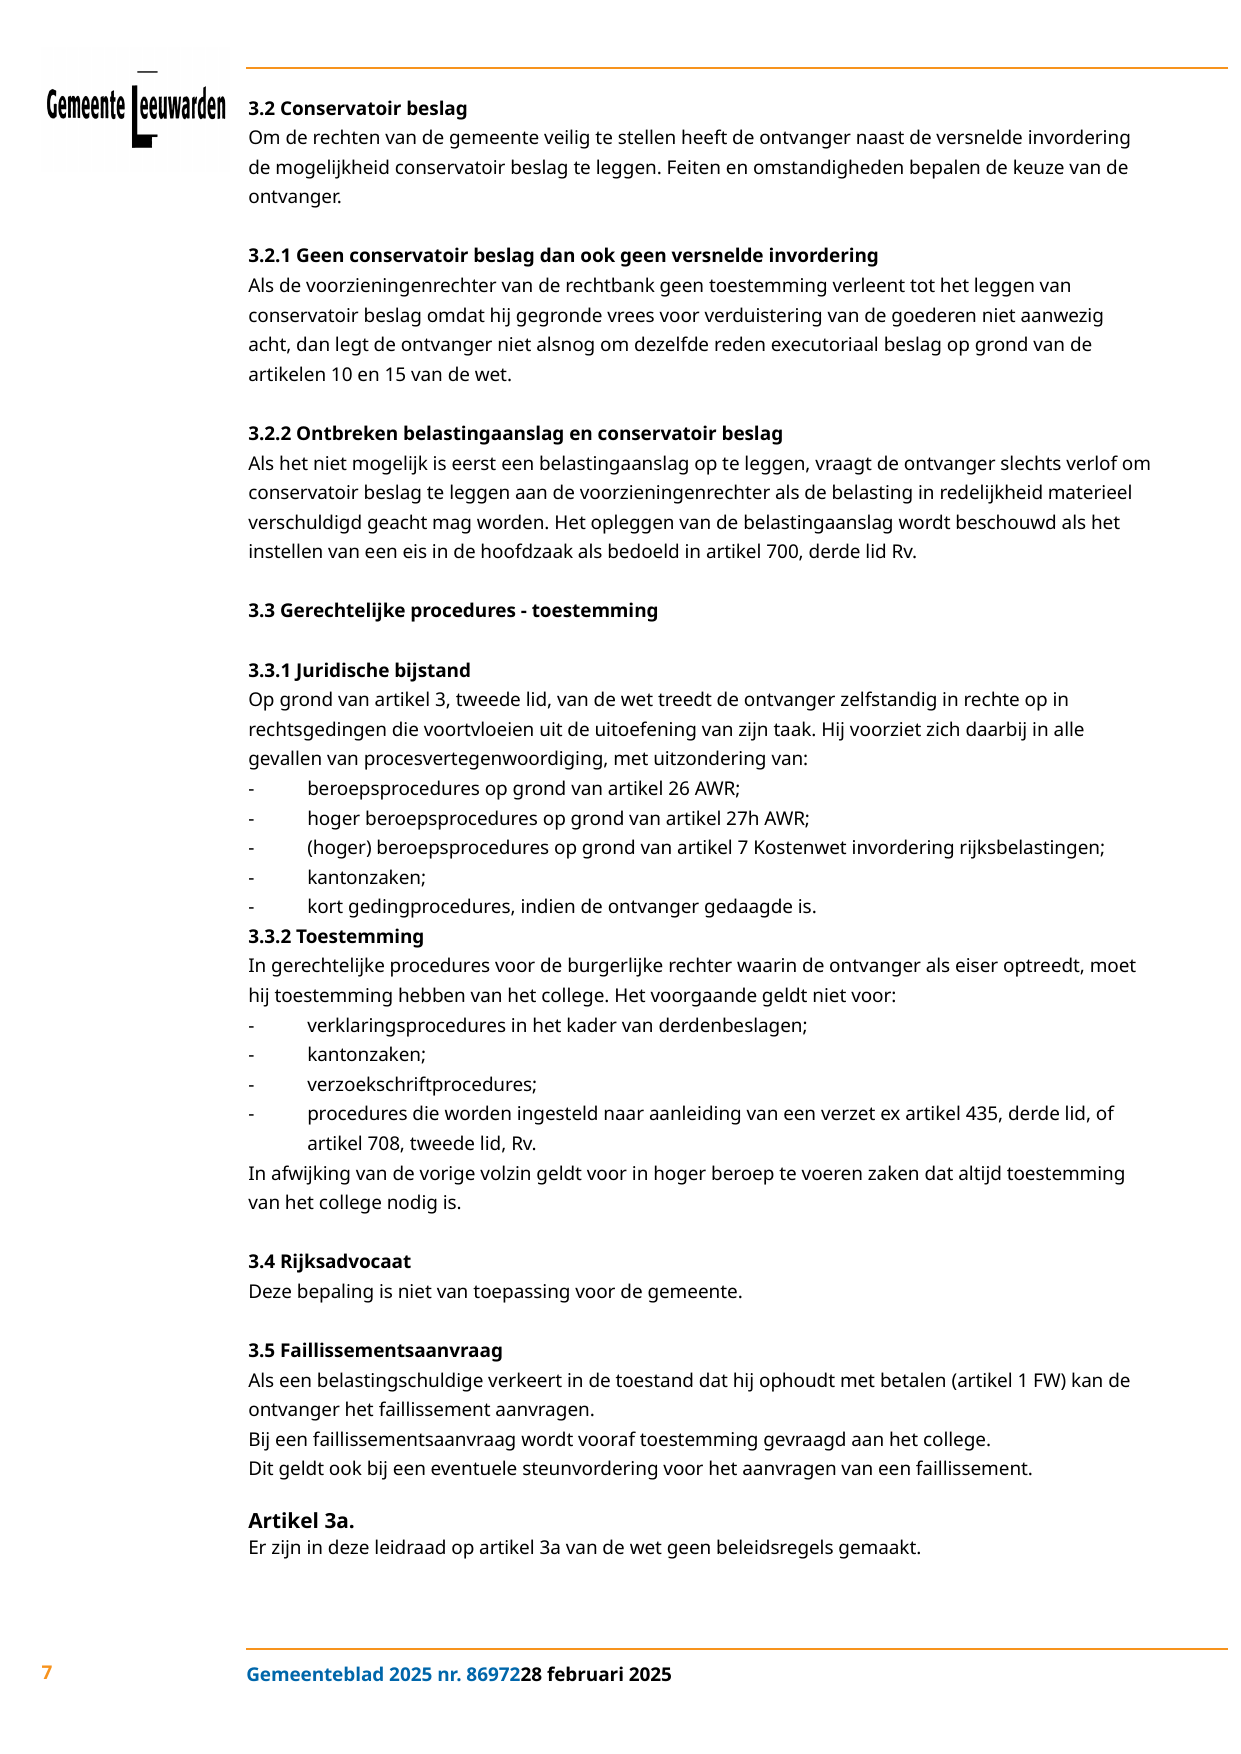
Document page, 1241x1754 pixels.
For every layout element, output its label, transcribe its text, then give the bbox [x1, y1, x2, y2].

text Als een belastingschuldige verkeert in de toestand dat hij ophoudt met betalen (artikel 1 FW) kan de ontvanger het faillissement aanvragen. [248, 1367, 1152, 1422]
text In gerechtelijke procedures voor de burgerlijke rechter waarin de ontvanger als eiser optreedt, moet hij toestemming hebben van het college. Het voorgaande geldt niet voor: [248, 953, 1152, 1008]
text 3.2 Conservatoir beslag [248, 95, 1152, 121]
text Als het niet mogelijk is eerst een belastingaanslag op te leggen, vraagt de ontvanger slechts verlof om conservatoir beslag te leggen aan de voorzieningenrechter als de belasting in redelijkheid materieel verschuldigd geacht mag worden. Het opleggen van de belastingaanslag wordt beschouwd als het instellen van een eis in de hoofdzaak als bedoeld in artikel 700, derde lid Rv. [248, 450, 1152, 564]
text Artikel 3a. [248, 1506, 1152, 1534]
text Om de rechten van de gemeente veilig te stellen heeft de ontvanger naast de versnelde invordering de mogelijkheid conservatoir beslag te leggen. Feiten en omstandigheden bepalen de keuze van de ontvanger. [248, 124, 1152, 209]
text In afwijking van de vorige volzin geldt voor in hoger beroep te voeren zaken dat altijd toestemming van het college nodig is. [248, 1160, 1152, 1215]
list procedures die worden ingesteld naar aanleiding van een verzet ex artikel 435, derde lid, of artikel 708, tweede lid, Rv. [248, 1101, 1152, 1156]
list kantonzaken; [248, 1041, 1152, 1067]
text Op grond van artikel 3, tweede lid, van de wet treedt de ontvanger zelfstandig in rechte op in rechtsgedingen die voortvloeien uit de uitoefening van zijn taak. Hij voorziet zich daarbij in alle gevallen van procesvertegenwoordiging, met uitzondering van: [248, 686, 1152, 771]
list kort gedingprocedures, indien de ontvanger gedaagde is. [248, 893, 1152, 919]
list beroepsprocedures op grond van artikel 26 AWR; [248, 775, 1152, 801]
text Deze bepaling is niet van toepassing voor de gemeente. [248, 1278, 1152, 1304]
text Als de voorzieningenrechter van de rechtbank geen toestemming verleent tot het leggen van conservatoir beslag omdat hij gegronde vrees voor verduistering van de goederen niet aanwezig acht, dan legt de ontvanger niet alsnog om dezelfde reden executoriaal beslag op grond van de artikelen 10 en 15 van de wet. [248, 272, 1152, 387]
picture [41, 47, 231, 172]
list verzoekschriftprocedures; [248, 1071, 1152, 1097]
text 3.3.2 Toestemming [248, 923, 1152, 949]
list hoger beroepsprocedures op grond van artikel 27h AWR; [248, 805, 1152, 831]
text Bij een faillissementsaanvraag wordt vooraf toestemming gevraagd aan het college. [248, 1426, 1152, 1452]
list (hoger) beroepsprocedures op grond van artikel 7 Kostenwet invordering rijksbelastingen; [248, 834, 1152, 860]
list kantonzaken; [248, 864, 1152, 890]
list verklaringsprocedures in het kader van derdenbeslagen; [248, 1012, 1152, 1038]
text Er zijn in deze leidraad op artikel 3a van de wet geen beleidsregels gemaakt. [248, 1534, 1152, 1560]
text 3.2.2 Ontbreken belastingaanslag en conservatoir beslag [248, 420, 1152, 446]
text 3.2.1 Geen conservatoir beslag dan ook geen versnelde invordering [248, 243, 1152, 268]
text 3.5 Faillissementsaanvraag [248, 1337, 1152, 1363]
text 3.3 Gerechtelijke procedures - toestemming [248, 598, 1152, 623]
text 3.3.1 Juridische bijstand [248, 657, 1152, 683]
text Dit geldt ook bij een eventuele steunvordering voor het aanvragen van een faillissement. [248, 1456, 1152, 1481]
text 3.4 Rijksadvocaat [248, 1248, 1152, 1274]
